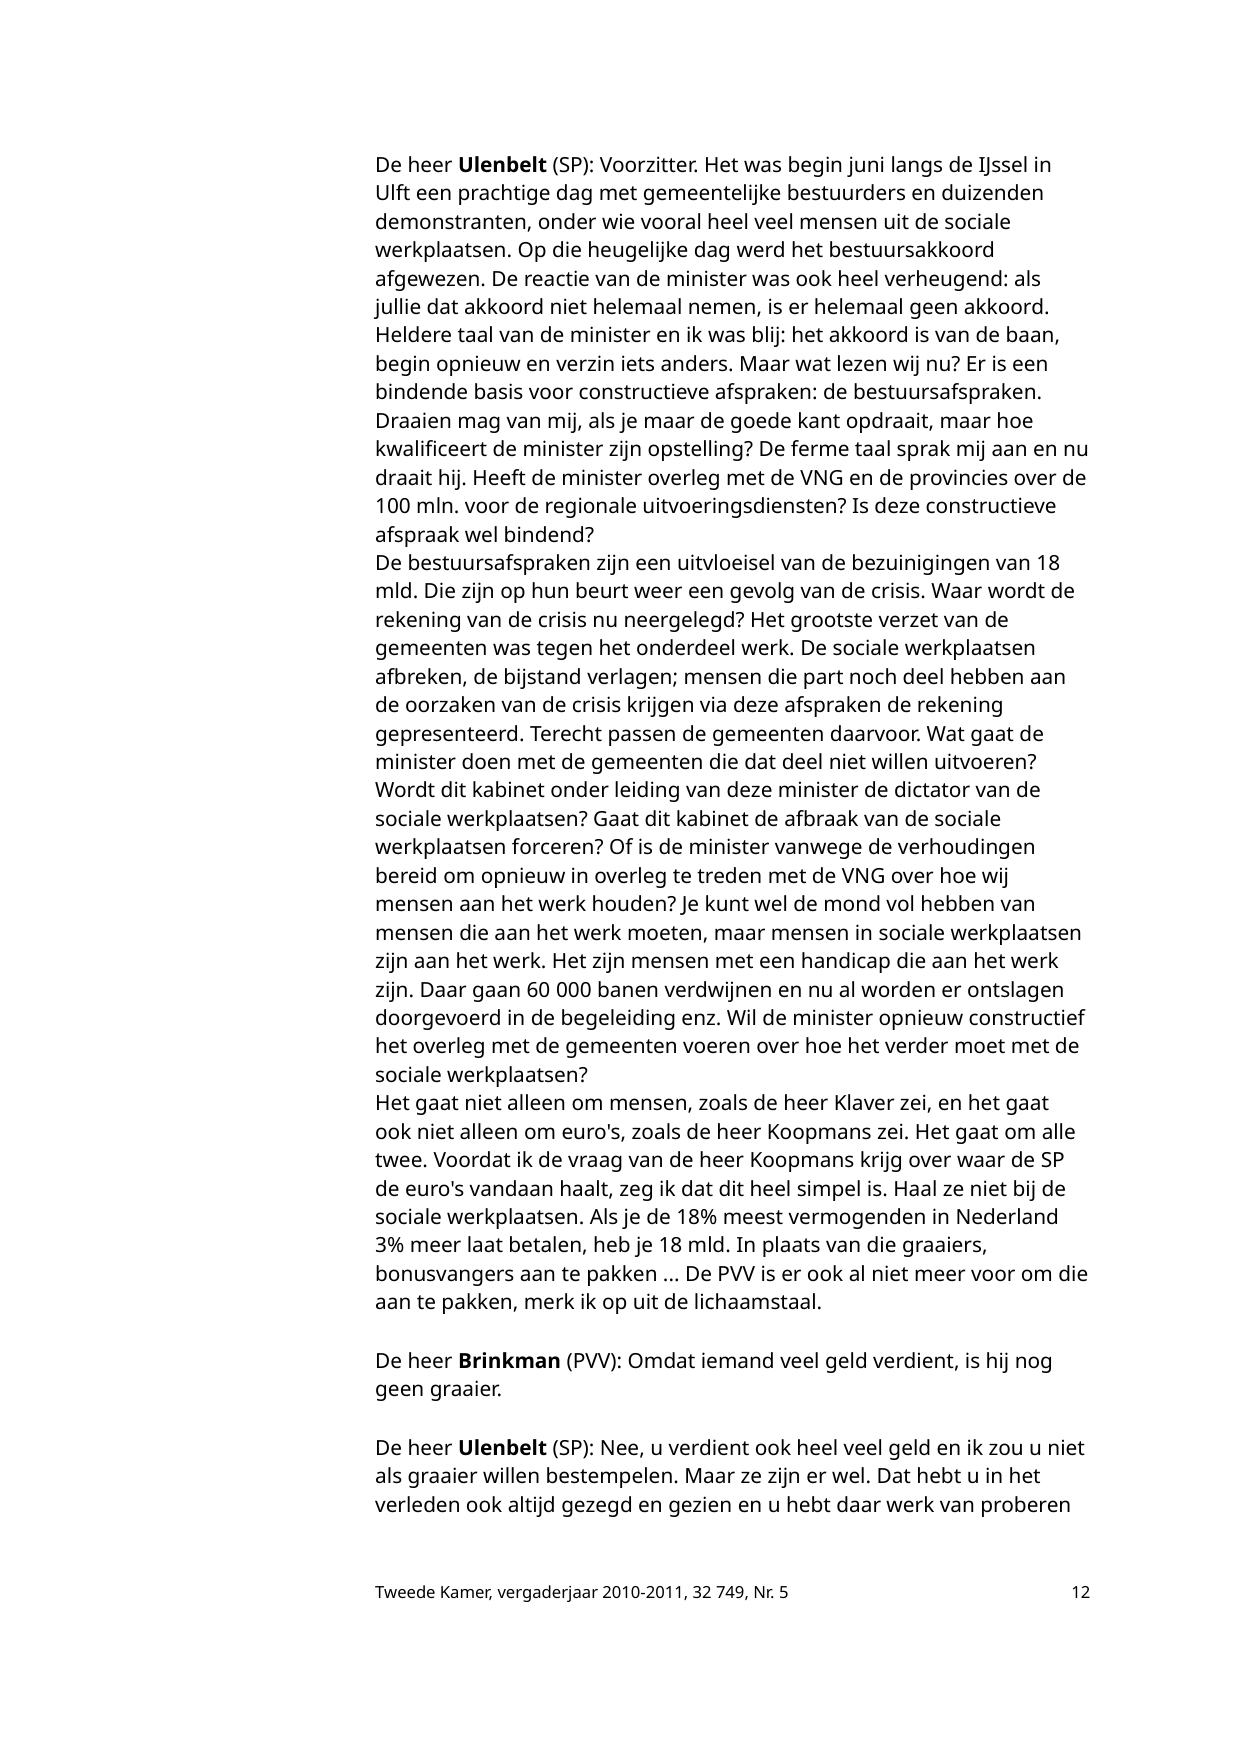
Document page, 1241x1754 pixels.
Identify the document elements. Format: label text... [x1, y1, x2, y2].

text De heer Ulenbelt (SP): Nee, u verdient ook heel veel geld en ik zou u niet als graaier willen bestempelen. Maar ze zijn er wel. Dat hebt u in het verleden ook altijd gezegd en gezien en u hebt daar werk van proberen [375, 1433, 1090, 1518]
text De bestuursafspraken zijn een uitvloeisel van de bezuinigingen van 18 mld. Die zijn op hun beurt weer een gevolg van de crisis. Waar wordt de rekening van de crisis nu neergelegd? Het grootste verzet van de gemeenten was tegen het onderdeel werk. De sociale werkplaatsen afbreken, de bijstand verlagen; mensen die part noch deel hebben aan de oorzaken van de crisis krijgen via deze afspraken de rekening gepresenteerd. Terecht passen de gemeenten daarvoor. Wat gaat de minister doen met de gemeenten die dat deel niet willen uitvoeren? Wordt dit kabinet onder leiding van deze minister de dictator van de sociale werkplaatsen? Gaat dit kabinet de afbraak van de sociale werkplaatsen forceren? Of is de minister vanwege de verhoudingen bereid om opnieuw in overleg te treden met de VNG over hoe wij mensen aan het werk houden? Je kunt wel de mond vol hebben van mensen die aan het werk moeten, maar mensen in sociale werkplaatsen zijn aan het werk. Het zijn mensen met een handicap die aan het werk zijn. Daar gaan 60 000 banen verdwijnen en nu al worden er ontslagen doorgevoerd in de begeleiding enz. Wil de minister opnieuw constructief het overleg met de gemeenten voeren over hoe het verder moet met de sociale werkplaatsen? [375, 548, 1090, 1088]
text Het gaat niet alleen om mensen, zoals de heer Klaver zei, en het gaat ook niet alleen om euro's, zoals de heer Koopmans zei. Het gaat om alle twee. Voordat ik de vraag van de heer Koopmans krijg over waar de SP de euro's vandaan haalt, zeg ik dat dit heel simpel is. Haal ze niet bij de sociale werkplaatsen. Als je de 18% meest vermogenden in Nederland 3% meer laat betalen, heb je 18 mld. In plaats van die graaiers, bonusvangers aan te pakken ... De PVV is er ook al niet meer voor om die aan te pakken, merk ik op uit de lichaamstaal. [375, 1088, 1090, 1316]
text De heer Ulenbelt (SP): Voorzitter. Het was begin juni langs de IJssel in Ulft een prachtige dag met gemeentelijke bestuurders en duizenden demonstranten, onder wie vooral heel veel mensen uit de sociale werkplaatsen. Op die heugelijke dag werd het bestuursakkoord afgewezen. De reactie van de minister was ook heel verheugend: als jullie dat akkoord niet helemaal nemen, is er helemaal geen akkoord. Heldere taal van de minister en ik was blij: het akkoord is van de baan, begin opnieuw en verzin iets anders. Maar wat lezen wij nu? Er is een bindende basis voor constructieve afspraken: de bestuursafspraken. Draaien mag van mij, als je maar de goede kant opdraait, maar hoe kwalificeert de minister zijn opstelling? De ferme taal sprak mij aan en nu draait hij. Heeft de minister overleg met de VNG en de provincies over de 100 mln. voor de regionale uitvoeringsdiensten? Is deze constructieve afspraak wel bindend? [375, 150, 1090, 548]
text De heer Brinkman (PVV): Omdat iemand veel geld verdient, is hij nog geen graaier. [375, 1346, 1090, 1403]
